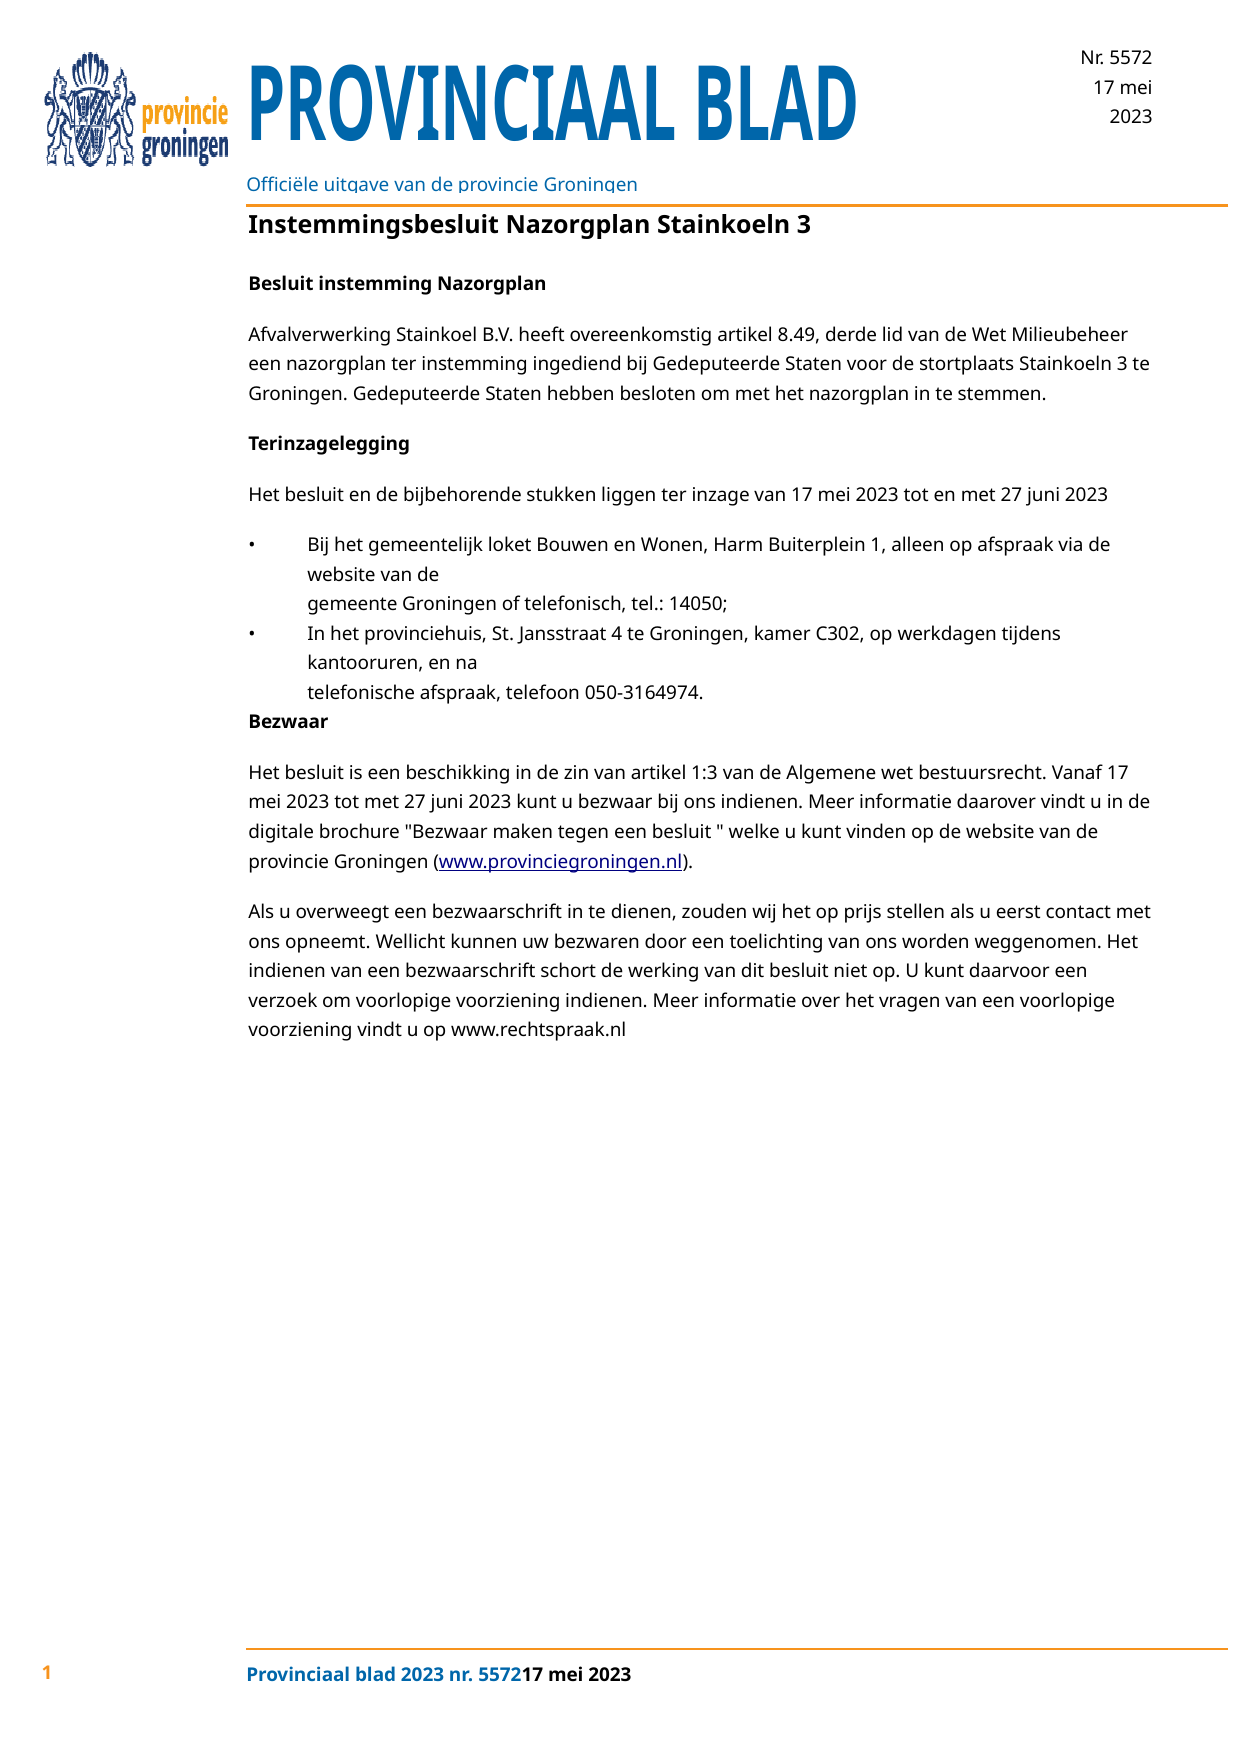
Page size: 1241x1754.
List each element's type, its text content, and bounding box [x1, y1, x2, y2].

text Het besluit is een beschikking in de zin van artikel 1:3 van de Algemene wet bestuursrecht. Vanaf 17 mei 2023 tot met 27 juni 2023 kunt u bezwaar bij ons indienen. Meer informatie daarover vindt u in de digitale brochure "Bezwaar maken tegen een besluit " welke u kunt vinden op de website van de provincie Groningen (www.provinciegroningen.nl). [248, 759, 1152, 873]
picture [41, 47, 231, 172]
text Instemmingsbesluit Nazorgplan Stainkoeln 3 [248, 207, 1152, 241]
text Het besluit en de bijbehorende stukken liggen ter inzage van 17 mei 2023 tot en met 27 juni 2023 [248, 481, 1152, 506]
text Afvalverwerking Stainkoel B.V. heeft overeenkomstig artikel 8.49, derde lid van de Wet Milieubeheer een nazorgplan ter instemming ingediend bij Gedeputeerde Staten voor de stortplaats Stainkoeln 3 te Groningen. Gedeputeerde Staten hebben besloten om met het nazorgplan in te stemmen. [248, 321, 1152, 406]
text Als u overweegt een bezwaarschrift in te dienen, zouden wij het op prijs stellen als u eerst contact met ons opneemt. Wellicht kunnen uw bezwaren door een toelichting van ons worden weggenomen. Het indienen van een bezwaarschrift schort de werking van dit besluit niet op. U kunt daarvoor een verzoek om voorlopige voorziening indienen. Meer informatie over het vragen van een voorlopige voorziening vindt u op www.rechtspraak.nl [248, 898, 1152, 1042]
list Bij het gemeentelijk loket Bouwen en Wonen, Harm Buiterplein 1, alleen op afspraak via de website van de [248, 531, 1152, 586]
list telefonische afspraak, telefoon 050-3164974. [248, 679, 1152, 705]
text Terinzagelegging [248, 430, 1152, 456]
text Bezwaar [248, 709, 1152, 734]
text Besluit instemming Nazorgplan [248, 270, 1152, 296]
list gemeente Groningen of telefonisch, tel.: 14050; [248, 590, 1152, 616]
list In het provinciehuis, St. Jansstraat 4 te Groningen, kamer C302, op werkdagen tijdens kantooruren, en na [248, 620, 1152, 675]
